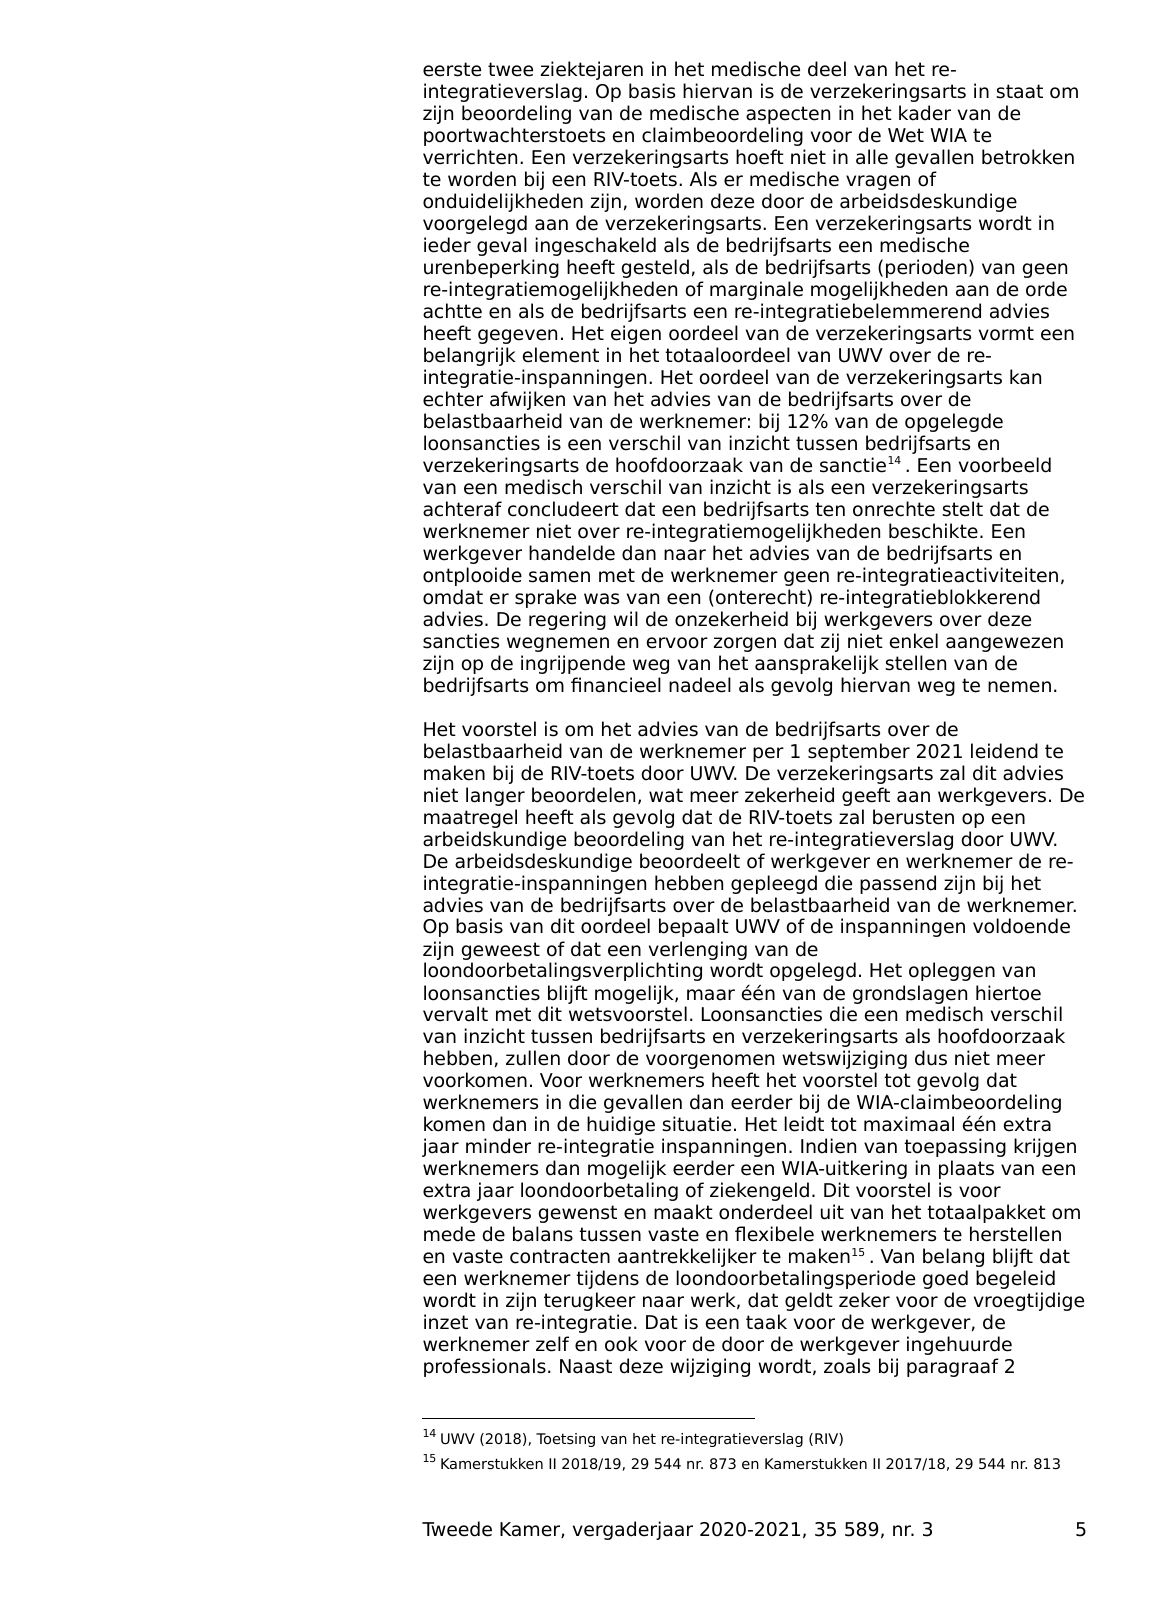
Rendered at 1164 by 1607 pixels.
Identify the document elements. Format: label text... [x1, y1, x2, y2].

text UWV (2018), Toetsing van het re-integratieverslag (RIV) [422, 1427, 1087, 1449]
text eerste twee ziektejaren in het medische deel van het re-integratieverslag. Op basis hiervan is de verzekeringsarts in staat om zijn beoordeling van de medische aspecten in het kader van de poortwachterstoets en claimbeoordeling voor de Wet WIA te verrichten. Een verzekeringsarts hoeft niet in alle gevallen betrokken te worden bij een RIV-toets. Als er medische vragen of onduidelijkheden zijn, worden deze door de arbeidsdeskundige voorgelegd aan de verzekeringsarts. Een verzekeringsarts wordt in ieder geval ingeschakeld als de bedrijfsarts een medische urenbeperking heeft gesteld, als de bedrijfsarts (perioden) van geen re-integratiemogelijkheden of marginale mogelijkheden aan de orde achtte en als de bedrijfsarts een re-integratiebelemmerend advies heeft gegeven. Het eigen oordeel van de verzekeringsarts vormt een belangrijk element in het totaaloordeel van UWV over de re-integratie-inspanningen. Het oordeel van de verzekeringsarts kan echter afwijken van het advies van de bedrijfsarts over de belastbaarheid van de werknemer: bij 12% van de opgelegde loonsancties is een verschil van inzicht tussen bedrijfsarts en verzekeringsarts de hoofdoorzaak van de sanctie. Een voorbeeld van een medisch verschil van inzicht is als een verzekeringsarts achteraf concludeert dat een bedrijfsarts ten onrechte stelt dat de werknemer niet over re-integratiemogelijkheden beschikte. Een werkgever handelde dan naar het advies van de bedrijfsarts en ontplooide samen met de werknemer geen re-integratieactiviteiten, omdat er sprake was van een (onterecht) re-integratieblokkerend advies. De regering wil de onzekerheid bij werkgevers over deze sancties wegnemen en ervoor zorgen dat zij niet enkel aangewezen zijn op de ingrijpende weg van het aansprakelijk stellen van de bedrijfsarts om financieel nadeel als gevolg hiervan weg te nemen. [422, 59, 1087, 696]
text Het voorstel is om het advies van de bedrijfsarts over de belastbaarheid van de werknemer per 1 september 2021 leidend te maken bij de RIV-toets door UWV. De verzekeringsarts zal dit advies niet langer beoordelen, wat meer zekerheid geeft aan werkgevers. De maatregel heeft als gevolg dat de RIV-toets zal berusten op een arbeidskundige beoordeling van het re-integratieverslag door UWV. De arbeidsdeskundige beoordeelt of werkgever en werknemer de re-integratie-inspanningen hebben gepleegd die passend zijn bij het advies van de bedrijfsarts over de belastbaarheid van de werknemer. Op basis van dit oordeel bepaalt UWV of de inspanningen voldoende zijn geweest of dat een verlenging van de loondoorbetalingsverplichting wordt opgelegd. Het opleggen van loonsancties blijft mogelijk, maar één van de grondslagen hiertoe vervalt met dit wetsvoorstel. Loonsancties die een medisch verschil van inzicht tussen bedrijfsarts en verzekeringsarts als hoofdoorzaak hebben, zullen door de voorgenomen wetswijziging dus niet meer voorkomen. Voor werknemers heeft het voorstel tot gevolg dat werknemers in die gevallen dan eerder bij de WIA-claimbeoordeling komen dan in de huidige situatie. Het leidt tot maximaal één extra jaar minder re-integratie inspanningen. Indien van toepassing krijgen werknemers dan mogelijk eerder een WIA-uitkering in plaats van een extra jaar loondoorbetaling of ziekengeld. Dit voorstel is voor werkgevers gewenst en maakt onderdeel uit van het totaalpakket om mede de balans tussen vaste en flexibele werknemers te herstellen en vaste contracten aantrekkelijker te maken. Van belang blijft dat een werknemer tijdens de loondoorbetalingsperiode goed begeleid wordt in zijn terugkeer naar werk, dat geldt zeker voor de vroegtijdige inzet van re-integratie. Dat is een taak voor de werkgever, de werknemer zelf en ook voor de door de werkgever ingehuurde professionals. Naast deze wijziging wordt, zoals bij paragraaf 2 [422, 719, 1087, 1378]
text Kamerstukken II 2018/19, 29 544 nr. 873 en Kamerstukken II 2017/18, 29 544 nr. 813 [422, 1452, 1087, 1474]
